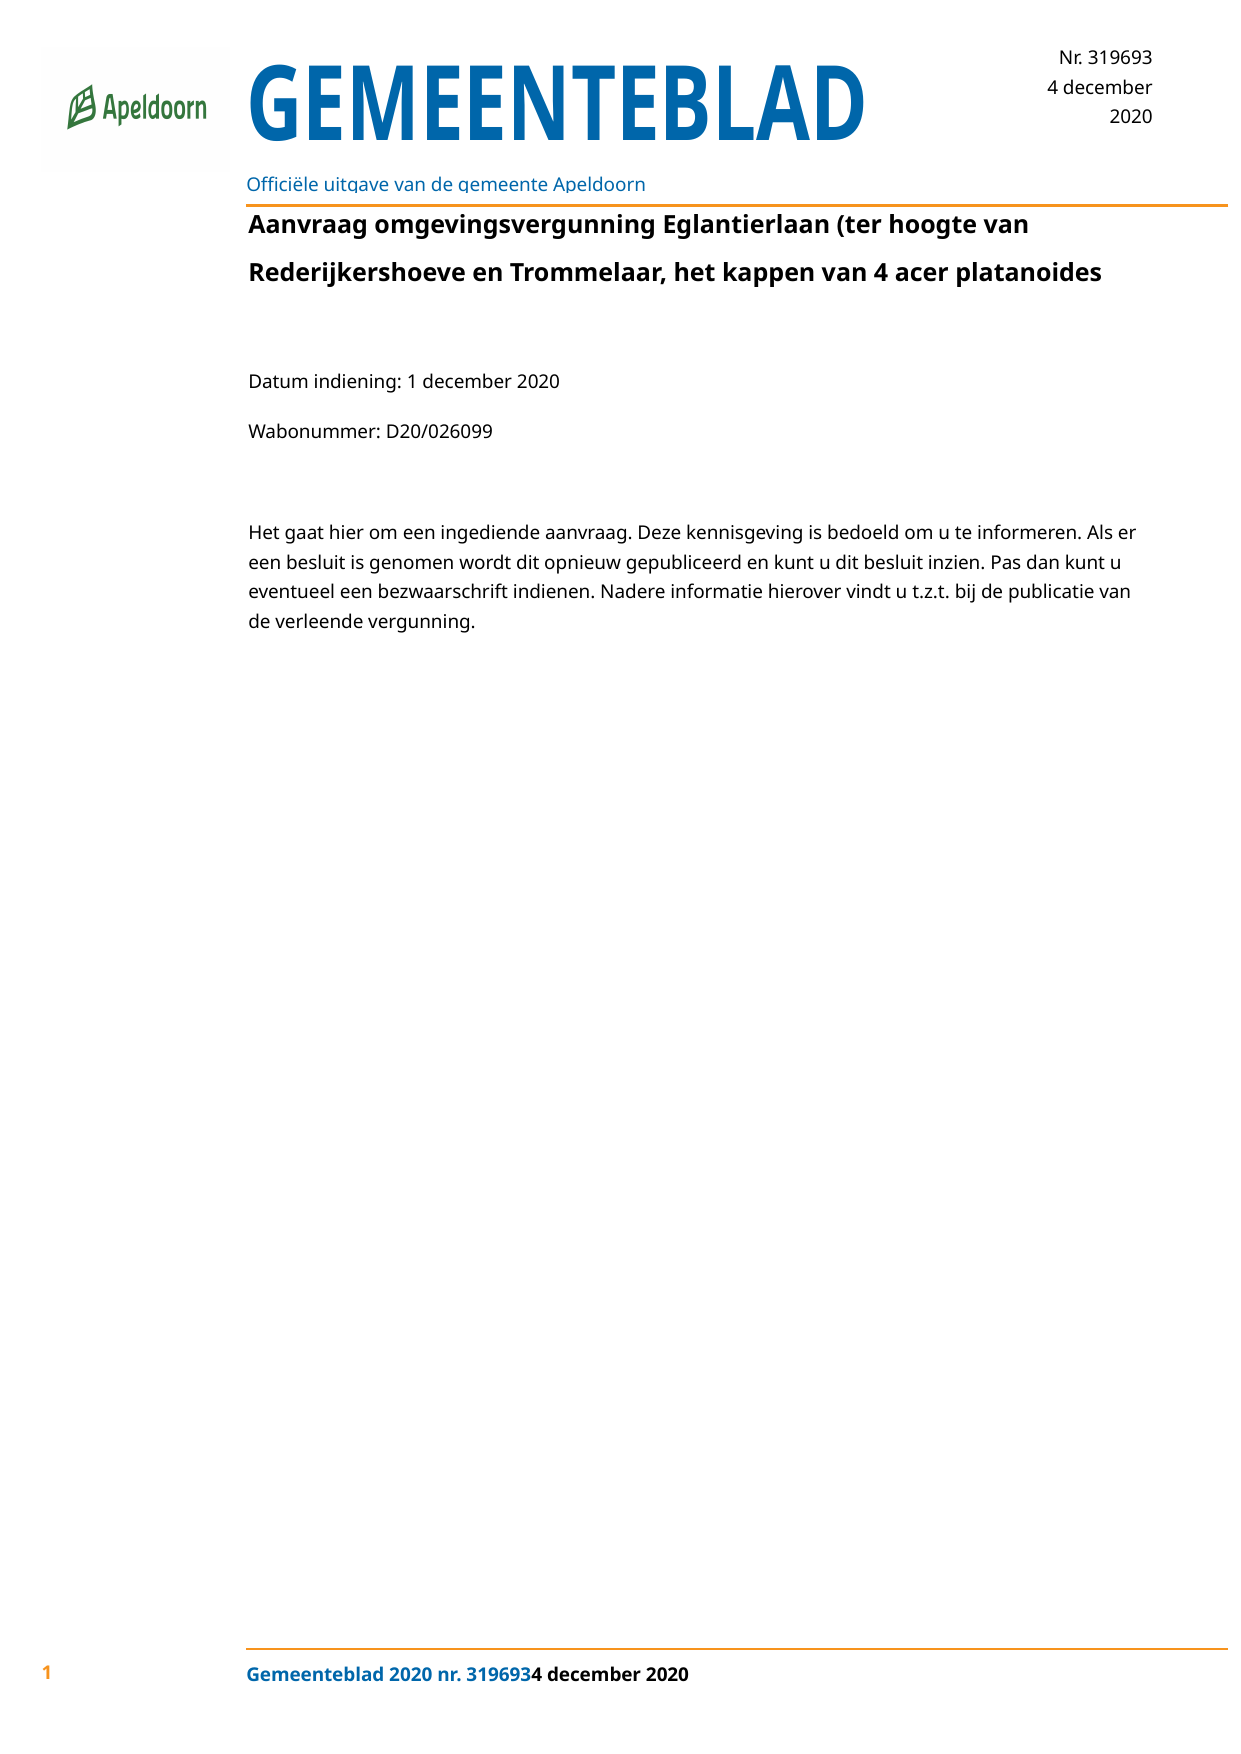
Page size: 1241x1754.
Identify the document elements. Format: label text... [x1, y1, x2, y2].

text Wabonummer: D20/026099 [248, 419, 1152, 444]
text Datum indiening: 1 december 2020 [248, 368, 1152, 394]
text Aanvraag omgevingsvergunning Eglantierlaan (ter hoogte van Rederijkershoeve en Trommelaar, het kappen van 4 acer platanoides [248, 207, 1152, 288]
picture [41, 47, 231, 172]
text Het gaat hier om een ingediende aanvraag. Deze kennisgeving is bedoeld om u te informeren. Als er een besluit is genomen wordt dit opnieuw gepubliceerd en kunt u dit besluit inzien. Pas dan kunt u eventueel een bezwaarschrift indienen. Nadere informatie hierover vindt u t.z.t. bij de publicatie van de verleende vergunning. [248, 519, 1152, 634]
